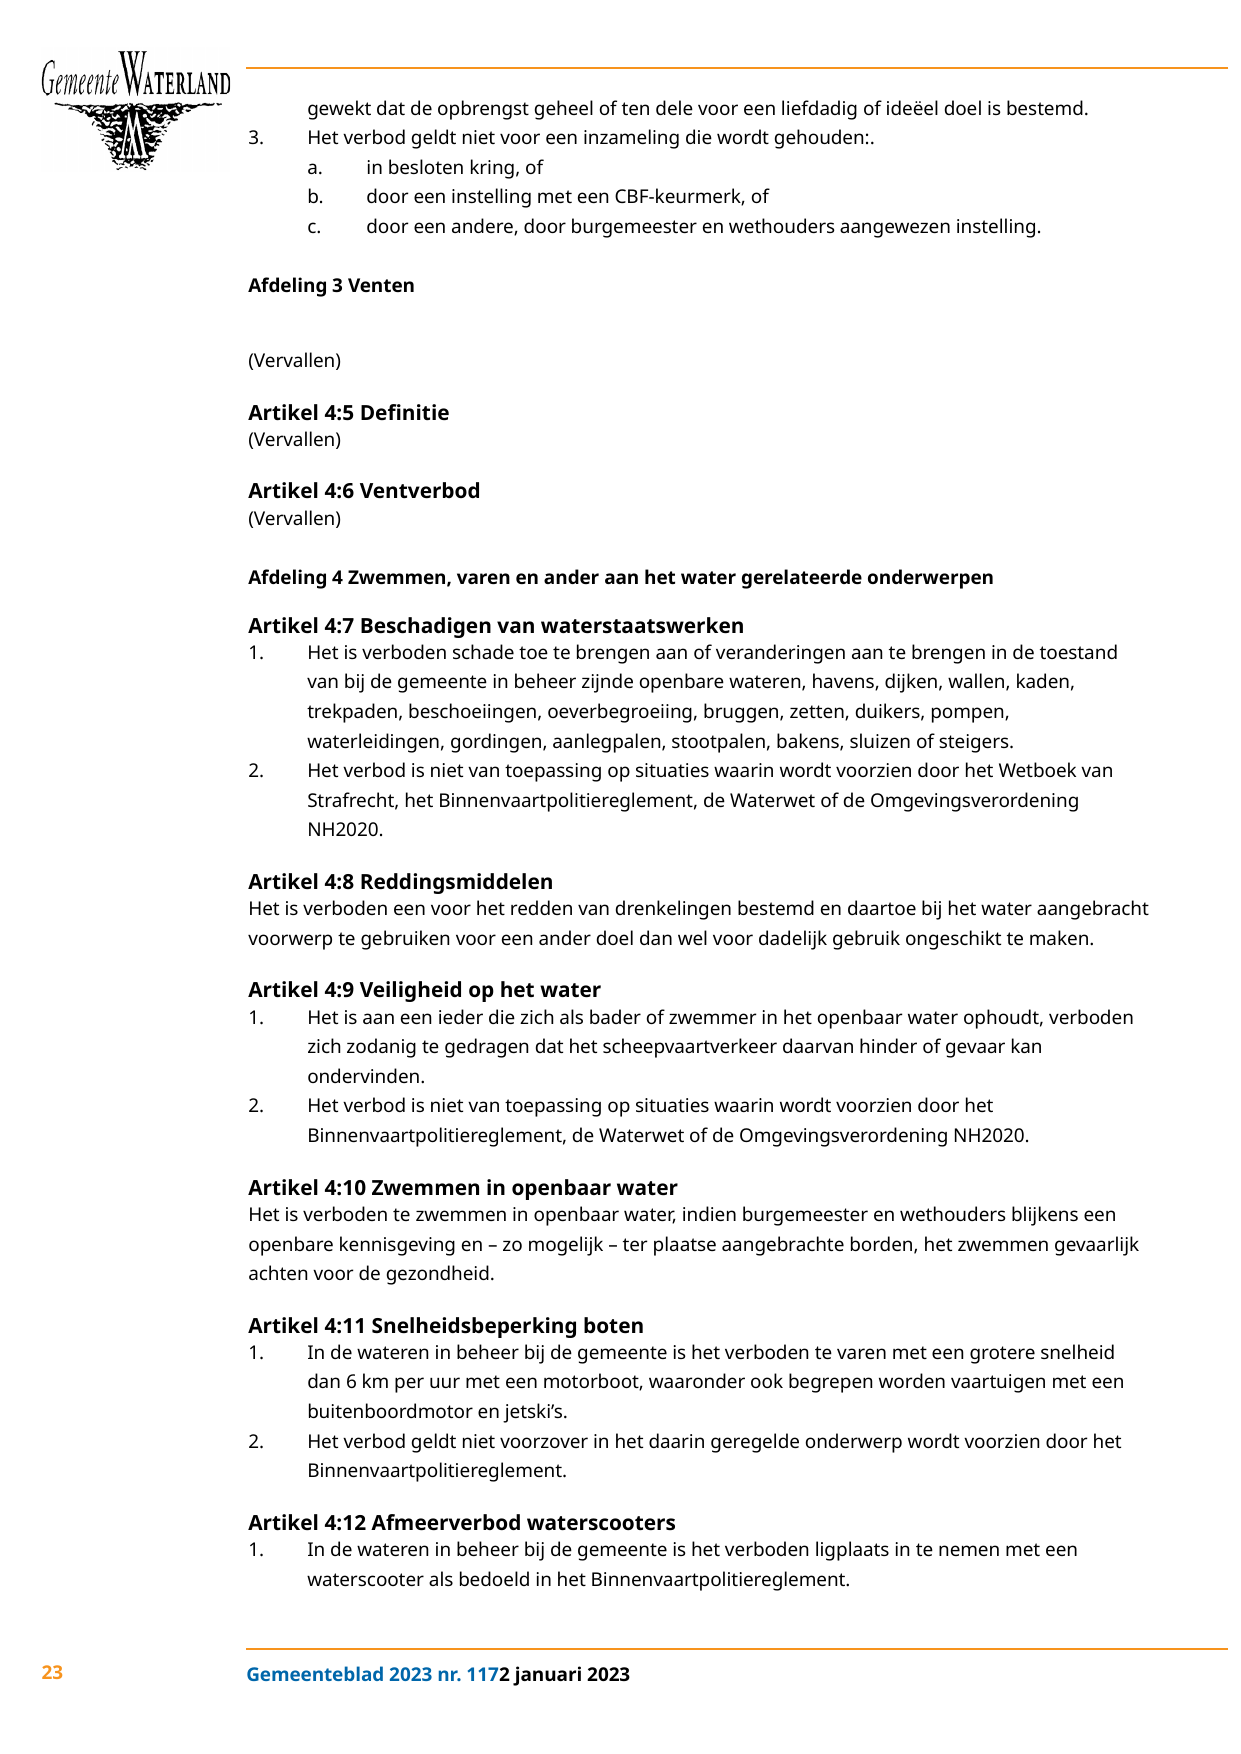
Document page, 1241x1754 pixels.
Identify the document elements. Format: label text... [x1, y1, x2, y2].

list In de wateren in beheer bij de gemeente is het verboden te varen met een grotere snelheid dan 6 km per uur met een motorboot, waaronder ook begrepen worden vaartuigen met een buitenboordmotor en jetski’s. [248, 1339, 1152, 1424]
list gewekt dat de opbrengst geheel of ten dele voor een liefdadig of ideëel doel is bestemd. [248, 95, 1152, 121]
list Het verbod geldt niet voor een inzameling die wordt gehouden:. [248, 124, 1152, 150]
text Artikel 4:6 Ventverbod [248, 477, 1152, 505]
text Artikel 4:5 Definitie [248, 398, 1152, 426]
text Artikel 4:11 Snelheidsbeperking boten [248, 1311, 1152, 1339]
text (Vervallen) [248, 347, 1152, 373]
text Artikel 4:12 Afmeerverbod waterscooters [248, 1508, 1152, 1536]
list door een instelling met een CBF-keurmerk, of [307, 183, 1152, 209]
list In de wateren in beheer bij de gemeente is het verboden ligplaats in te nemen met een waterscooter als bedoeld in het Binnenvaartpolitiereglement. [248, 1536, 1152, 1592]
text Artikel 4:10 Zwemmen in openbaar water [248, 1173, 1152, 1201]
text Artikel 4:9 Veiligheid op het water [248, 976, 1152, 1004]
text Afdeling 4 Zwemmen, varen en ander aan het water gerelateerde onderwerpen [248, 564, 1152, 590]
picture [41, 47, 231, 172]
text Afdeling 3 Venten [248, 272, 1152, 298]
list in besloten kring, of [307, 154, 1152, 180]
list Het verbod is niet van toepassing op situaties waarin wordt voorzien door het Binnenvaartpolitiereglement, de Waterwet of de Omgevingsverordening NH2020. [248, 1093, 1152, 1148]
list Het is verboden schade toe te brengen aan of veranderingen aan te brengen in de toestand van bij de gemeente in beheer zijnde openbare wateren, havens, dijken, wallen, kaden, trekpaden, beschoeiingen, oeverbegroeiing, bruggen, zetten, duikers, pompen, waterleidingen, gordingen, aanlegpalen, stootpalen, bakens, sluizen of steigers. [248, 639, 1152, 754]
text Artikel 4:7 Beschadigen van waterstaatswerken [248, 611, 1152, 639]
text (Vervallen) [248, 505, 1152, 531]
text (Vervallen) [248, 426, 1152, 452]
list Het verbod is niet van toepassing op situaties waarin wordt voorzien door het Wetboek van Strafrecht, het Binnenvaartpolitiereglement, de Waterwet of de Omgevingsverordening NH2020. [248, 757, 1152, 842]
list door een andere, door burgemeester en wethouders aangewezen instelling. [307, 213, 1152, 239]
list Het verbod geldt niet voorzover in het daarin geregelde onderwerp wordt voorzien door het Binnenvaartpolitiereglement. [248, 1428, 1152, 1483]
text Het is verboden een voor het redden van drenkelingen bestemd en daartoe bij het water aangebracht voorwerp te gebruiken voor een ander doel dan wel voor dadelijk gebruik ongeschikt te maken. [248, 896, 1152, 951]
text Het is verboden te zwemmen in openbaar water, indien burgemeester en wethouders blijkens een openbare kennisgeving en – zo mogelijk – ter plaatse aangebrachte borden, het zwemmen gevaarlijk achten voor de gezondheid. [248, 1201, 1152, 1286]
list Het is aan een ieder die zich als bader of zwemmer in het openbaar water ophoudt, verboden zich zodanig te gedragen dat het scheepvaartverkeer daarvan hinder of gevaar kan ondervinden. [248, 1004, 1152, 1089]
text Artikel 4:8 Reddingsmiddelen [248, 867, 1152, 896]
